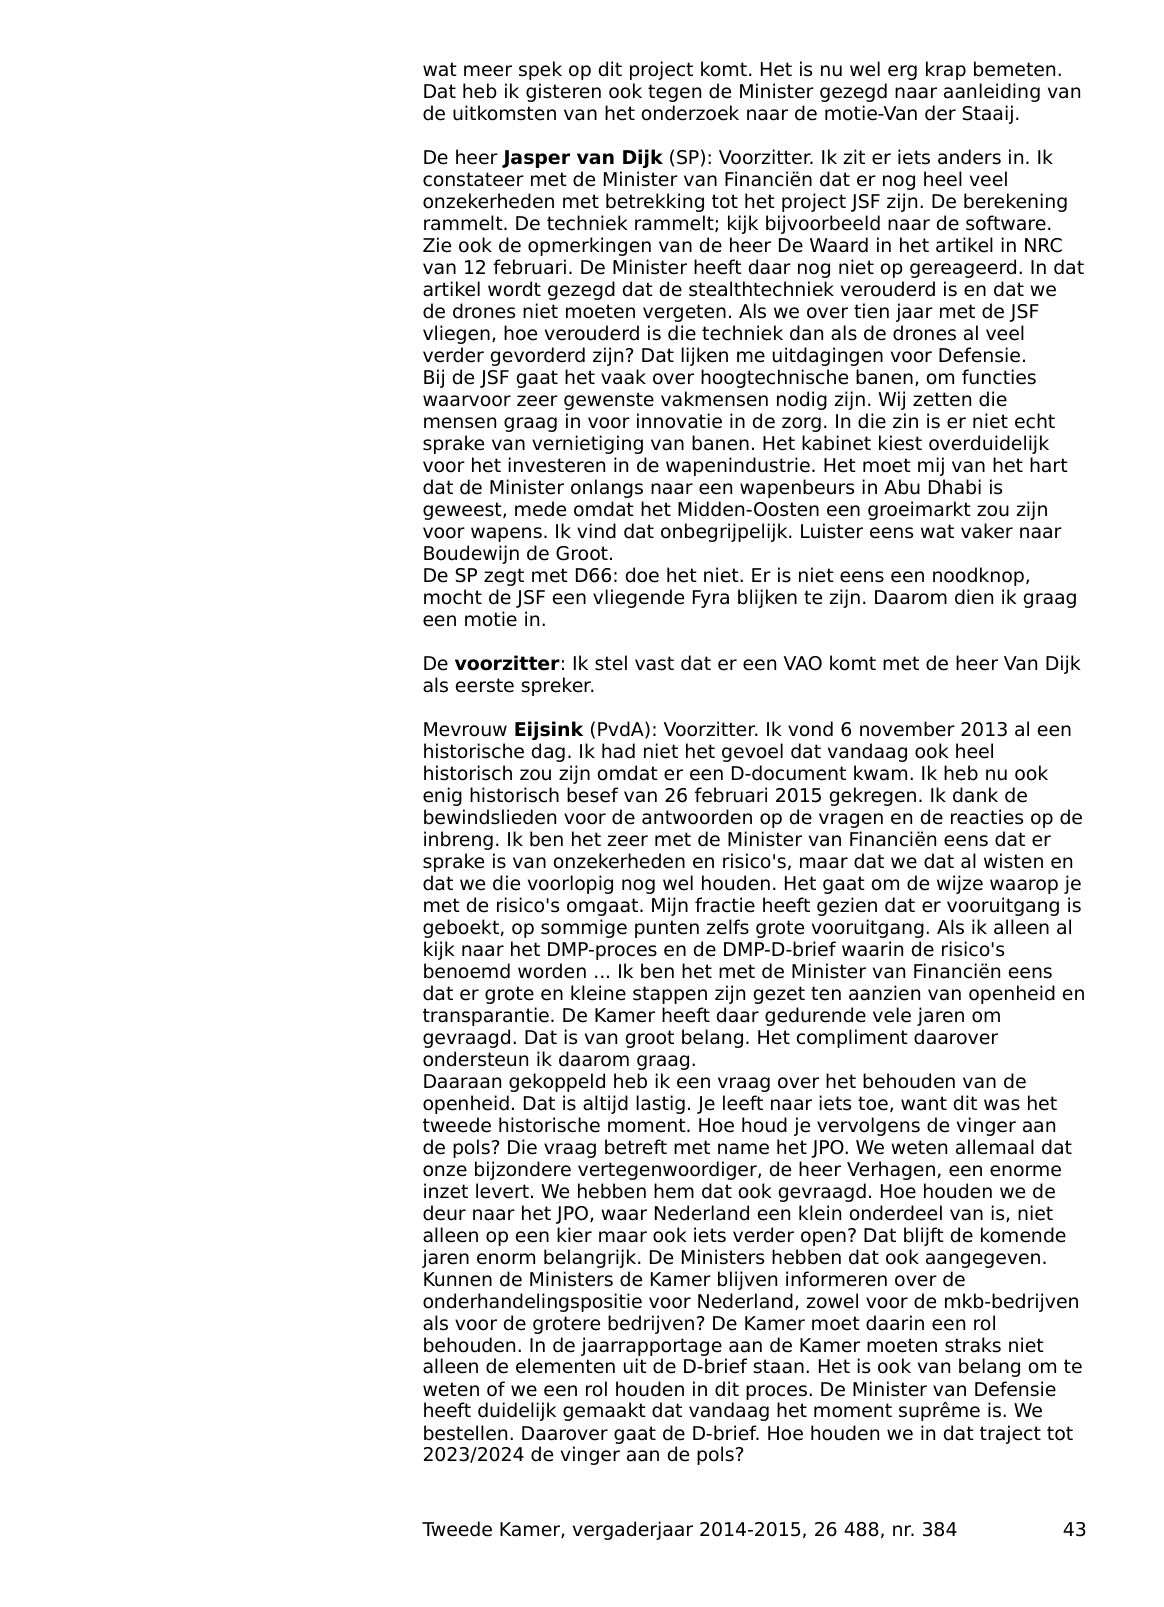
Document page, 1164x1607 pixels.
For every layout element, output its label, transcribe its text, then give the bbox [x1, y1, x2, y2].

text Bij de JSF gaat het vaak over hoogtechnische banen, om functies waarvoor zeer gewenste vakmensen nodig zijn. Wij zetten die mensen graag in voor innovatie in de zorg. In die zin is er niet echt sprake van vernietiging van banen. Het kabinet kiest overduidelijk voor het investeren in de wapenindustrie. Het moet mij van het hart dat de Minister onlangs naar een wapenbeurs in Abu Dhabi is geweest, mede omdat het Midden-Oosten een groeimarkt zou zijn voor wapens. Ik vind dat onbegrijpelijk. Luister eens wat vaker naar Boudewijn de Groot. [422, 367, 1087, 565]
text De voorzitter: Ik stel vast dat er een VAO komt met de heer Van Dijk als eerste spreker. [422, 653, 1087, 697]
text De SP zegt met D66: doe het niet. Er is niet eens een noodknop, mocht de JSF een vliegende Fyra blijken te zijn. Daarom dien ik graag een motie in. [422, 565, 1087, 631]
text De heer Jasper van Dijk (SP): Voorzitter. Ik zit er iets anders in. Ik constateer met de Minister van Financiën dat er nog heel veel onzekerheden met betrekking tot het project JSF zijn. De berekening rammelt. De techniek rammelt; kijk bijvoorbeeld naar de software. Zie ook de opmerkingen van de heer De Waard in het artikel in NRC van 12 februari. De Minister heeft daar nog niet op gereageerd. In dat artikel wordt gezegd dat de stealthtechniek verouderd is en dat we de drones niet moeten vergeten. Als we over tien jaar met de JSF vliegen, hoe verouderd is die techniek dan als de drones al veel verder gevorderd zijn? Dat lijken me uitdagingen voor Defensie. [422, 147, 1087, 367]
text wat meer spek op dit project komt. Het is nu wel erg krap bemeten. Dat heb ik gisteren ook tegen de Minister gezegd naar aanleiding van de uitkomsten van het onderzoek naar de motie-Van der Staaij. [422, 59, 1087, 125]
text Daaraan gekoppeld heb ik een vraag over het behouden van de openheid. Dat is altijd lastig. Je leeft naar iets toe, want dit was het tweede historische moment. Hoe houd je vervolgens de vinger aan de pols? Die vraag betreft met name het JPO. We weten allemaal dat onze bijzondere vertegenwoordiger, de heer Verhagen, een enorme inzet levert. We hebben hem dat ook gevraagd. Hoe houden we de deur naar het JPO, waar Nederland een klein onderdeel van is, niet alleen op een kier maar ook iets verder open? Dat blijft de komende jaren enorm belangrijk. De Ministers hebben dat ook aangegeven. Kunnen de Ministers de Kamer blijven informeren over de onderhandelingspositie voor Nederland, zowel voor de mkb-bedrijven als voor de grotere bedrijven? De Kamer moet daarin een rol behouden. In de jaarrapportage aan de Kamer moeten straks niet alleen de elementen uit de D-brief staan. Het is ook van belang om te weten of we een rol houden in dit proces. De Minister van Defensie heeft duidelijk gemaakt dat vandaag het moment suprême is. We bestellen. Daarover gaat de D-brief. Hoe houden we in dat traject tot 2023/2024 de vinger aan de pols? [422, 1071, 1087, 1466]
text Mevrouw Eijsink (PvdA): Voorzitter. Ik vond 6 november 2013 al een historische dag. Ik had niet het gevoel dat vandaag ook heel historisch zou zijn omdat er een D-document kwam. Ik heb nu ook enig historisch besef van 26 februari 2015 gekregen. Ik dank de bewindslieden voor de antwoorden op de vragen en de reacties op de inbreng. Ik ben het zeer met de Minister van Financiën eens dat er sprake is van onzekerheden en risico's, maar dat we dat al wisten en dat we die voorlopig nog wel houden. Het gaat om de wijze waarop je met de risico's omgaat. Mijn fractie heeft gezien dat er vooruitgang is geboekt, op sommige punten zelfs grote vooruitgang. Als ik alleen al kijk naar het DMP-proces en de DMP-D-brief waarin de risico's benoemd worden ... Ik ben het met de Minister van Financiën eens dat er grote en kleine stappen zijn gezet ten aanzien van openheid en transparantie. De Kamer heeft daar gedurende vele jaren om gevraagd. Dat is van groot belang. Het compliment daarover ondersteun ik daarom graag. [422, 719, 1087, 1071]
